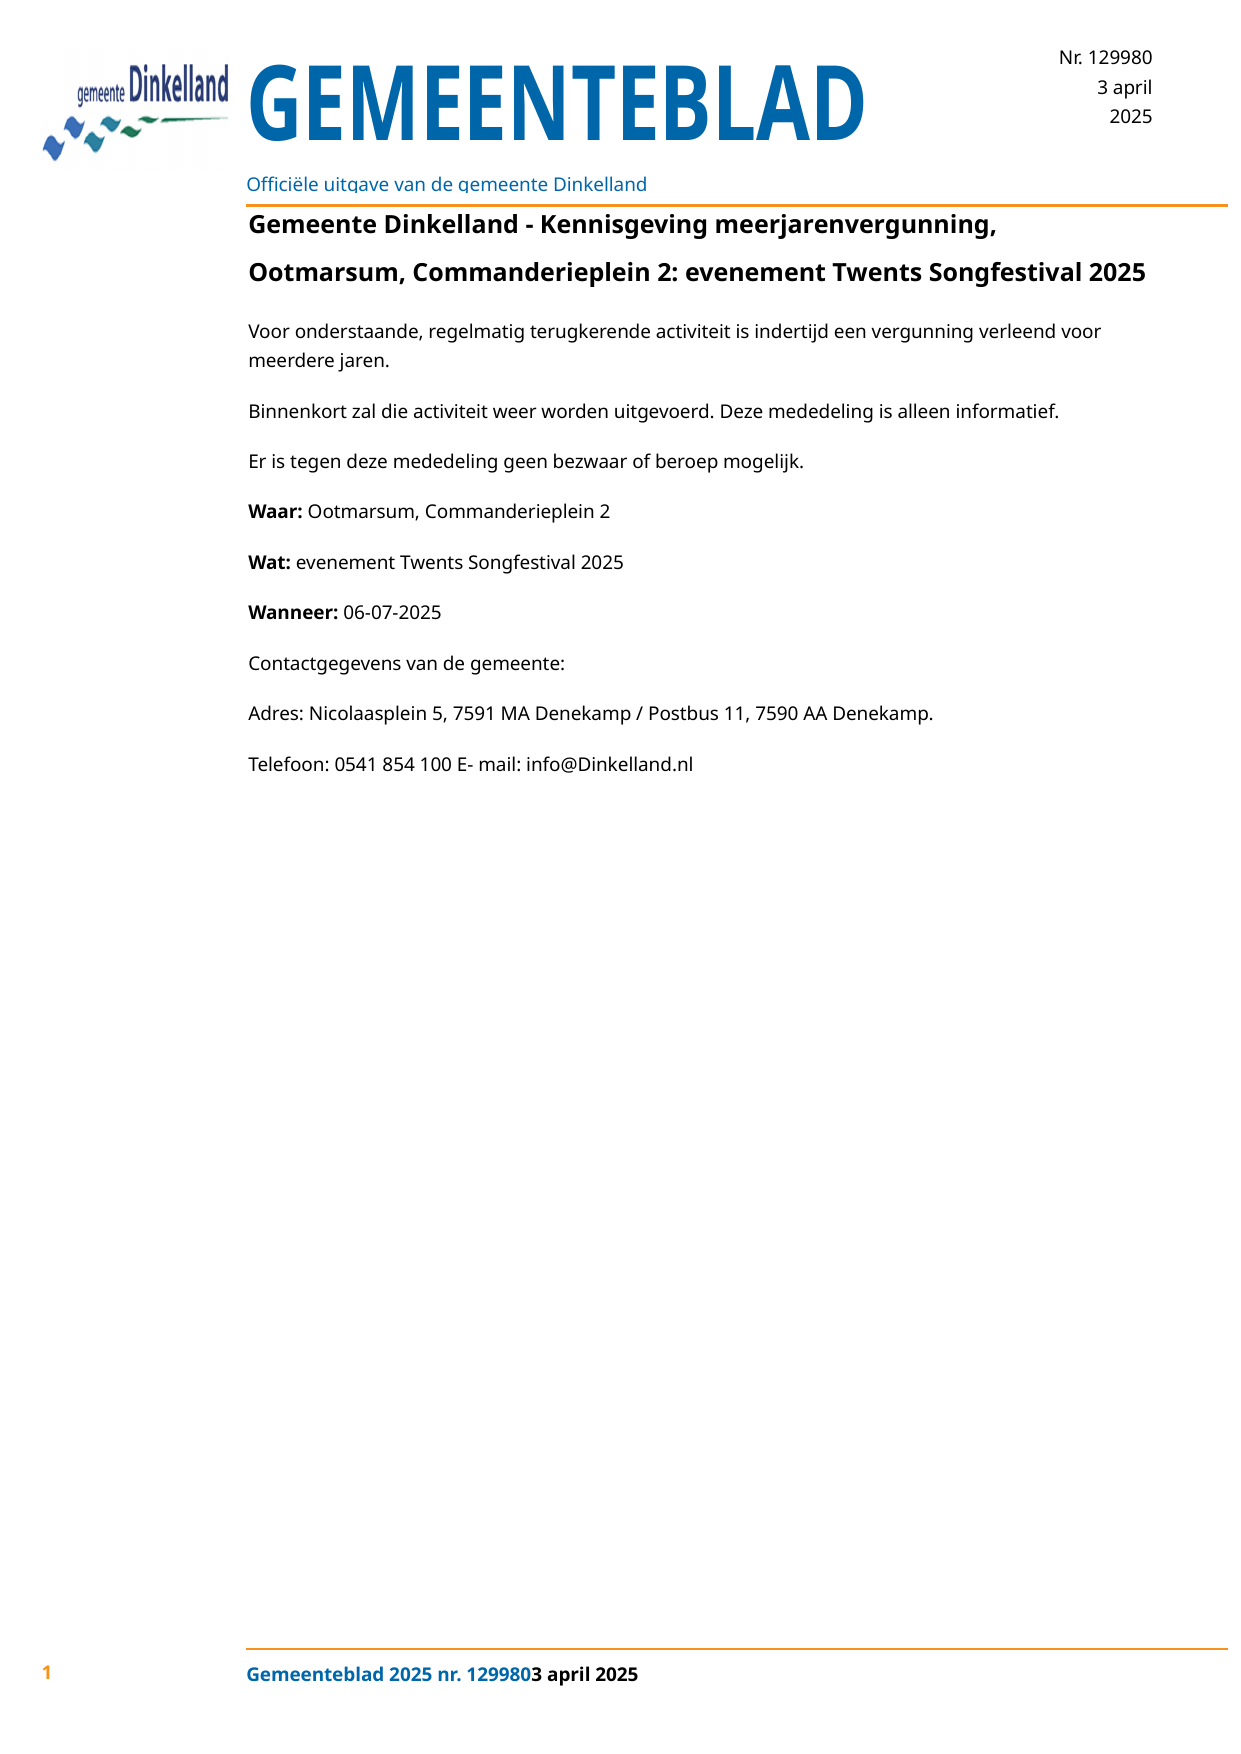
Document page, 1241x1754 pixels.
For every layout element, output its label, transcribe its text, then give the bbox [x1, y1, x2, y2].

text Wat: evenement Twents Songfestival 2025 [248, 549, 1152, 575]
text Contactgegevens van de gemeente: [248, 650, 1152, 676]
text Binnenkort zal die activiteit weer worden uitgevoerd. Deze mededeling is alleen informatief. [248, 398, 1152, 424]
text Waar: Ootmarsum, Commanderieplein 2 [248, 499, 1152, 524]
text Wanneer: 06-07-2025 [248, 599, 1152, 625]
text Er is tegen deze mededeling geen bezwaar of beroep mogelijk. [248, 448, 1152, 474]
text Voor onderstaande, regelmatig terugkerende activiteit is indertijd een vergunning verleend voor meerdere jaren. [248, 318, 1152, 373]
picture [41, 47, 231, 172]
text Telefoon: 0541 854 100 E- mail: info@Dinkelland.nl [248, 751, 1152, 777]
text Adres: Nicolaasplein 5, 7591 MA Denekamp / Postbus 11, 7590 AA Denekamp. [248, 700, 1152, 726]
text Gemeente Dinkelland - Kennisgeving meerjarenvergunning, Ootmarsum, Commanderieplein 2: evenement Twents Songfestival 2025 [248, 207, 1152, 288]
